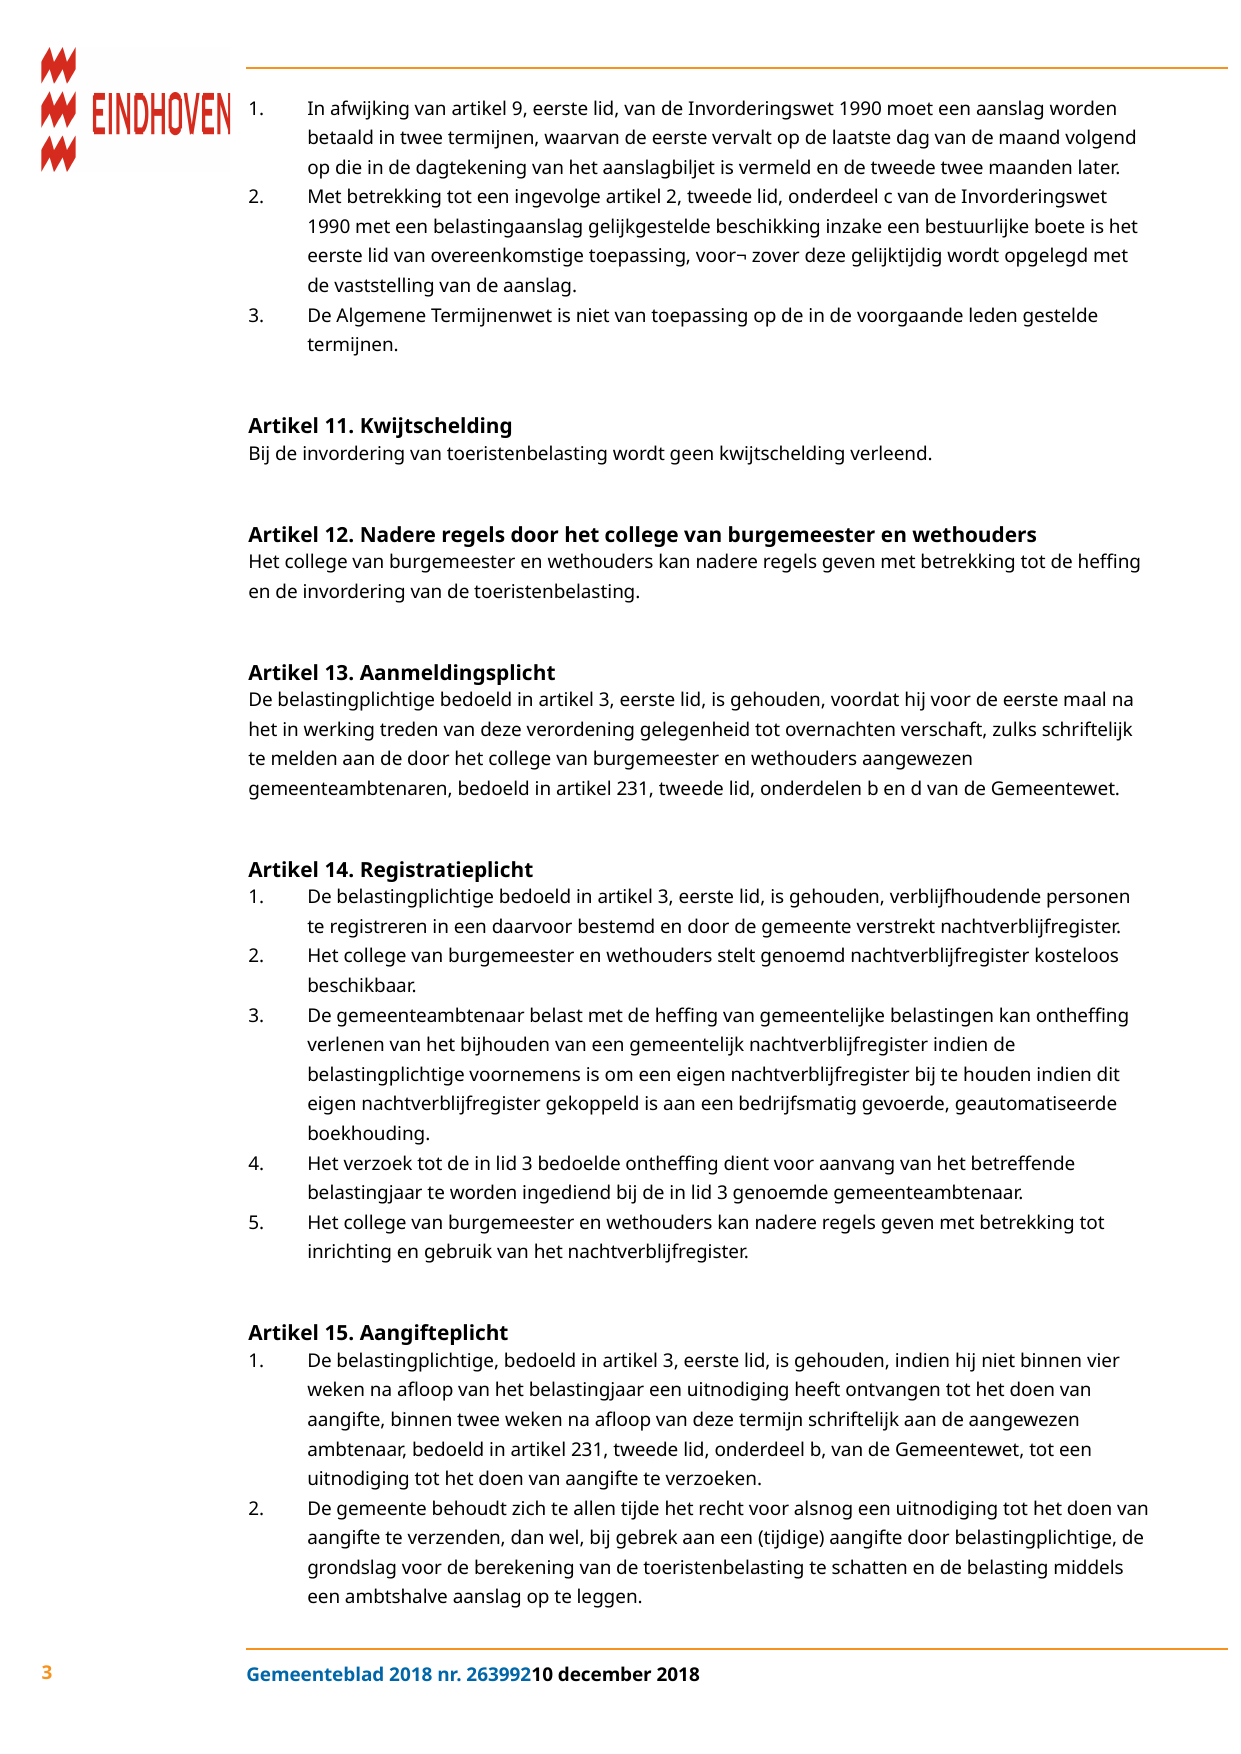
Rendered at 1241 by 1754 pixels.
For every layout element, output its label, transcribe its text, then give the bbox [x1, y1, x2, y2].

text Artikel 13. Aanmeldingsplicht [248, 658, 1152, 686]
text Het college van burgemeester en wethouders kan nadere regels geven met betrekking tot de heffing en de invordering van de toeristenbelasting. [248, 548, 1152, 604]
picture [41, 47, 231, 172]
list De gemeente behoudt zich te allen tijde het recht voor alsnog een uitnodiging tot het doen van aangifte te verzenden, dan wel, bij gebrek aan een (tijdige) aangifte door belastingplichtige, de grondslag voor de berekening van de toeristenbelasting te schatten en de belasting middels een ambtshalve aanslag op te leggen. [248, 1495, 1152, 1609]
list Het college van burgemeester en wethouders kan nadere regels geven met betrekking tot inrichting en gebruik van het nachtverblijfregister. [248, 1209, 1152, 1264]
text Artikel 14. Registratieplicht [248, 855, 1152, 883]
text Artikel 15. Aangifteplicht [248, 1318, 1152, 1347]
list De belastingplichtige bedoeld in artikel 3, eerste lid, is gehouden, verblijfhoudende personen te registreren in een daarvoor bestemd en door de gemeente verstrekt nachtverblijfregister. [248, 883, 1152, 939]
list De Algemene Termijnenwet is niet van toepassing op de in de voorgaande leden gestelde termijnen. [248, 302, 1152, 357]
list De gemeenteambtenaar belast met de heffing van gemeentelijke belastingen kan ontheffing verlenen van het bijhouden van een gemeentelijk nachtverblijfregister indien de belastingplichtige voornemens is om een eigen nachtverblijfregister bij te houden indien dit eigen nachtverblijfregister gekoppeld is aan een bedrijfsmatig gevoerde, geautomatiseerde boekhouding. [248, 1002, 1152, 1146]
text Artikel 11. Kwijtschelding [248, 411, 1152, 440]
text De belastingplichtige bedoeld in artikel 3, eerste lid, is gehouden, voordat hij voor de eerste maal na het in werking treden van deze verordening gelegenheid tot overnachten verschaft, zulks schriftelijk te melden aan de door het college van burgemeester en wethouders aangewezen gemeenteambtenaren, bedoeld in artikel 231, tweede lid, onderdelen b en d van de Gemeentewet. [248, 686, 1152, 801]
list Het college van burgemeester en wethouders stelt genoemd nachtverblijfregister kosteloos beschikbaar. [248, 943, 1152, 998]
list In afwijking van artikel 9, eerste lid, van de Invorderingswet 1990 moet een aanslag worden betaald in twee termijnen, waarvan de eerste vervalt op de laatste dag van de maand volgend op die in de dagtekening van het aanslagbiljet is vermeld en de tweede twee maanden later. [248, 95, 1152, 180]
list De belastingplichtige, bedoeld in artikel 3, eerste lid, is gehouden, indien hij niet binnen vier weken na afloop van het belastingjaar een uitnodiging heeft ontvangen tot het doen van aangifte, binnen twee weken na afloop van deze termijn schriftelijk aan de aangewezen ambtenaar, bedoeld in artikel 231, tweede lid, onderdeel b, van de Gemeentewet, tot een uitnodiging tot het doen van aangifte te verzoeken. [248, 1347, 1152, 1491]
list Met betrekking tot een ingevolge artikel 2, tweede lid, onderdeel c van de Invorderingswet 1990 met een belastingaanslag gelijkgestelde beschikking inzake een bestuurlijke boete is het eerste lid van overeenkomstige toepassing, voor¬ zover deze gelijktijdig wordt opgelegd met de vaststelling van de aanslag. [248, 183, 1152, 298]
text Artikel 12. Nadere regels door het college van burgemeester en wethouders [248, 520, 1152, 548]
list Het verzoek tot de in lid 3 bedoelde ontheffing dient voor aanvang van het betreffende belastingjaar te worden ingediend bij de in lid 3 genoemde gemeenteambtenaar. [248, 1150, 1152, 1205]
text Bij de invordering van toeristenbelasting wordt geen kwijtschelding verleend. [248, 440, 1152, 466]
